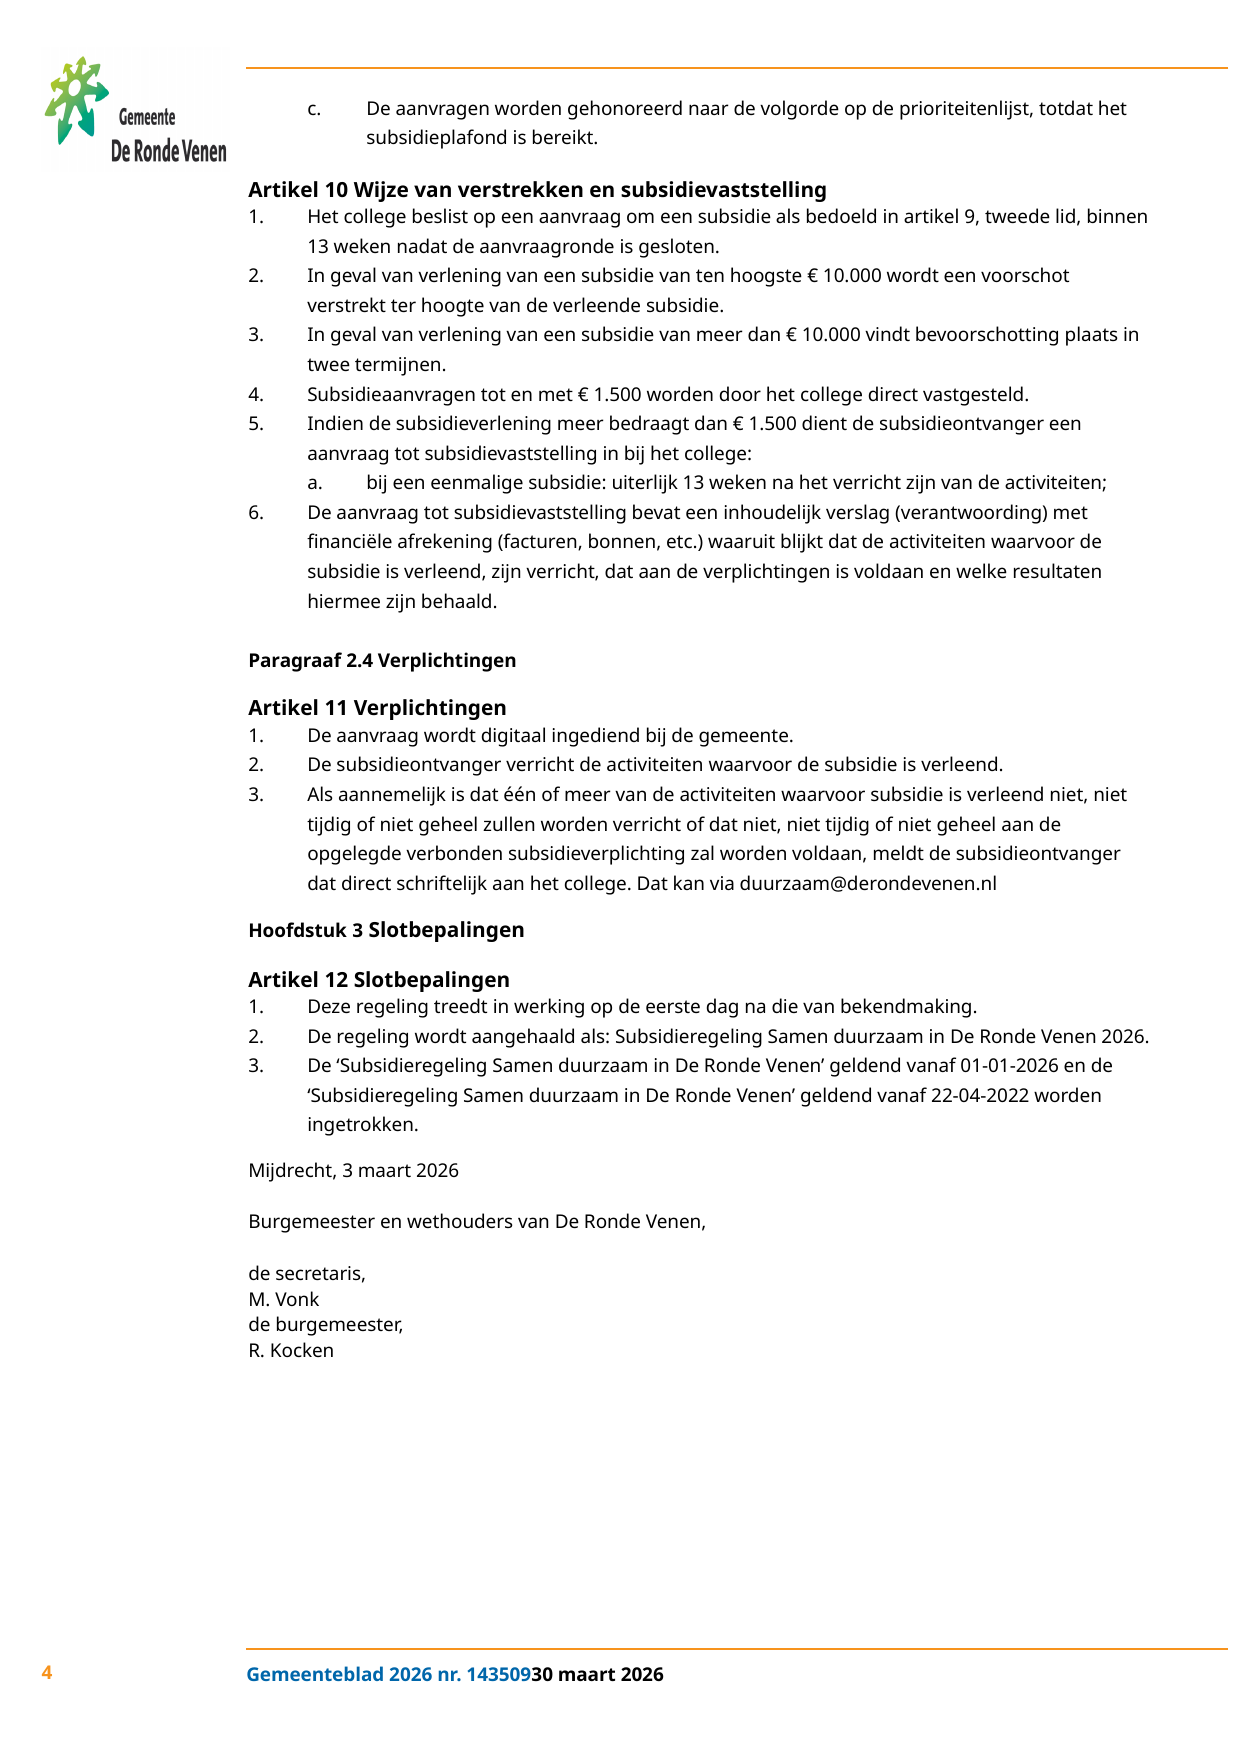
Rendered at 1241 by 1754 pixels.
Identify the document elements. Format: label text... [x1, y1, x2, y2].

text Artikel 11 Verplichtingen [248, 693, 1152, 722]
text Artikel 12 Slotbepalingen [248, 965, 1152, 993]
list In geval van verlening van een subsidie van meer dan € 10.000 vindt bevoorschotting plaats in twee termijnen. [248, 322, 1152, 377]
text M. Vonk [248, 1286, 1152, 1312]
text R. Kocken [248, 1337, 1152, 1363]
text Artikel 10 Wijze van verstrekken en subsidievaststelling [248, 175, 1152, 203]
text Mijdrecht, 3 maart 2026 [248, 1157, 1152, 1183]
list De ‘Subsidieregeling Samen duurzaam in De Ronde Venen’ geldend vanaf 01-01-2026 en de ‘Subsidieregeling Samen duurzaam in De Ronde Venen’ geldend vanaf 22-04-2022 worden ingetrokken. [248, 1052, 1152, 1137]
list De aanvraag tot subsidievaststelling bevat een inhoudelijk verslag (verantwoording) met financiële afrekening (facturen, bonnen, etc.) waaruit blijkt dat de activiteiten waarvoor de subsidie is verleend, zijn verricht, dat aan de verplichtingen is voldaan en welke resultaten hiermee zijn behaald. [248, 499, 1152, 613]
list De subsidieontvanger verricht de activiteiten waarvoor de subsidie is verleend. [248, 752, 1152, 777]
picture [41, 47, 231, 172]
text de secretaris, [248, 1260, 1152, 1286]
list bij een eenmalige subsidie: uiterlijk 13 weken na het verricht zijn van de activiteiten; [307, 469, 1152, 495]
text Paragraaf 2.4 Verplichtingen [248, 647, 1152, 673]
list Subsidieaanvragen tot en met € 1.500 worden door het college direct vastgesteld. [248, 381, 1152, 406]
text Burgemeester en wethouders van De Ronde Venen, [248, 1209, 1152, 1234]
list Het college beslist op een aanvraag om een subsidie als bedoeld in artikel 9, tweede lid, binnen 13 weken nadat de aanvraagronde is gesloten. [248, 203, 1152, 258]
list In geval van verlening van een subsidie van ten hoogste € 10.000 wordt een voorschot verstrekt ter hoogte van de verleende subsidie. [248, 262, 1152, 318]
text de burgemeester, [248, 1312, 1152, 1337]
list De regeling wordt aangehaald als: Subsidieregeling Samen duurzaam in De Ronde Venen 2026. [248, 1023, 1152, 1048]
list Deze regeling treedt in werking op de eerste dag na die van bekendmaking. [248, 993, 1152, 1019]
list Indien de subsidieverlening meer bedraagt dan € 1.500 dient de subsidieontvanger een aanvraag tot subsidievaststelling in bij het college: [248, 410, 1152, 466]
list De aanvraag wordt digitaal ingediend bij de gemeente. [248, 722, 1152, 748]
text Hoofdstuk 3 Slotbepalingen [248, 916, 1152, 944]
list De aanvragen worden gehonoreerd naar de volgorde op de prioriteitenlijst, totdat het subsidieplafond is bereikt. [307, 95, 1152, 150]
list Als aannemelijk is dat één of meer van de activiteiten waarvoor subsidie is verleend niet, niet tijdig of niet geheel zullen worden verricht of dat niet, niet tijdig of niet geheel aan de opgelegde verbonden subsidieverplichting zal worden voldaan, meldt de subsidieontvanger dat direct schriftelijk aan het college. Dat kan via duurzaam@derondevenen.nl [248, 781, 1152, 896]
